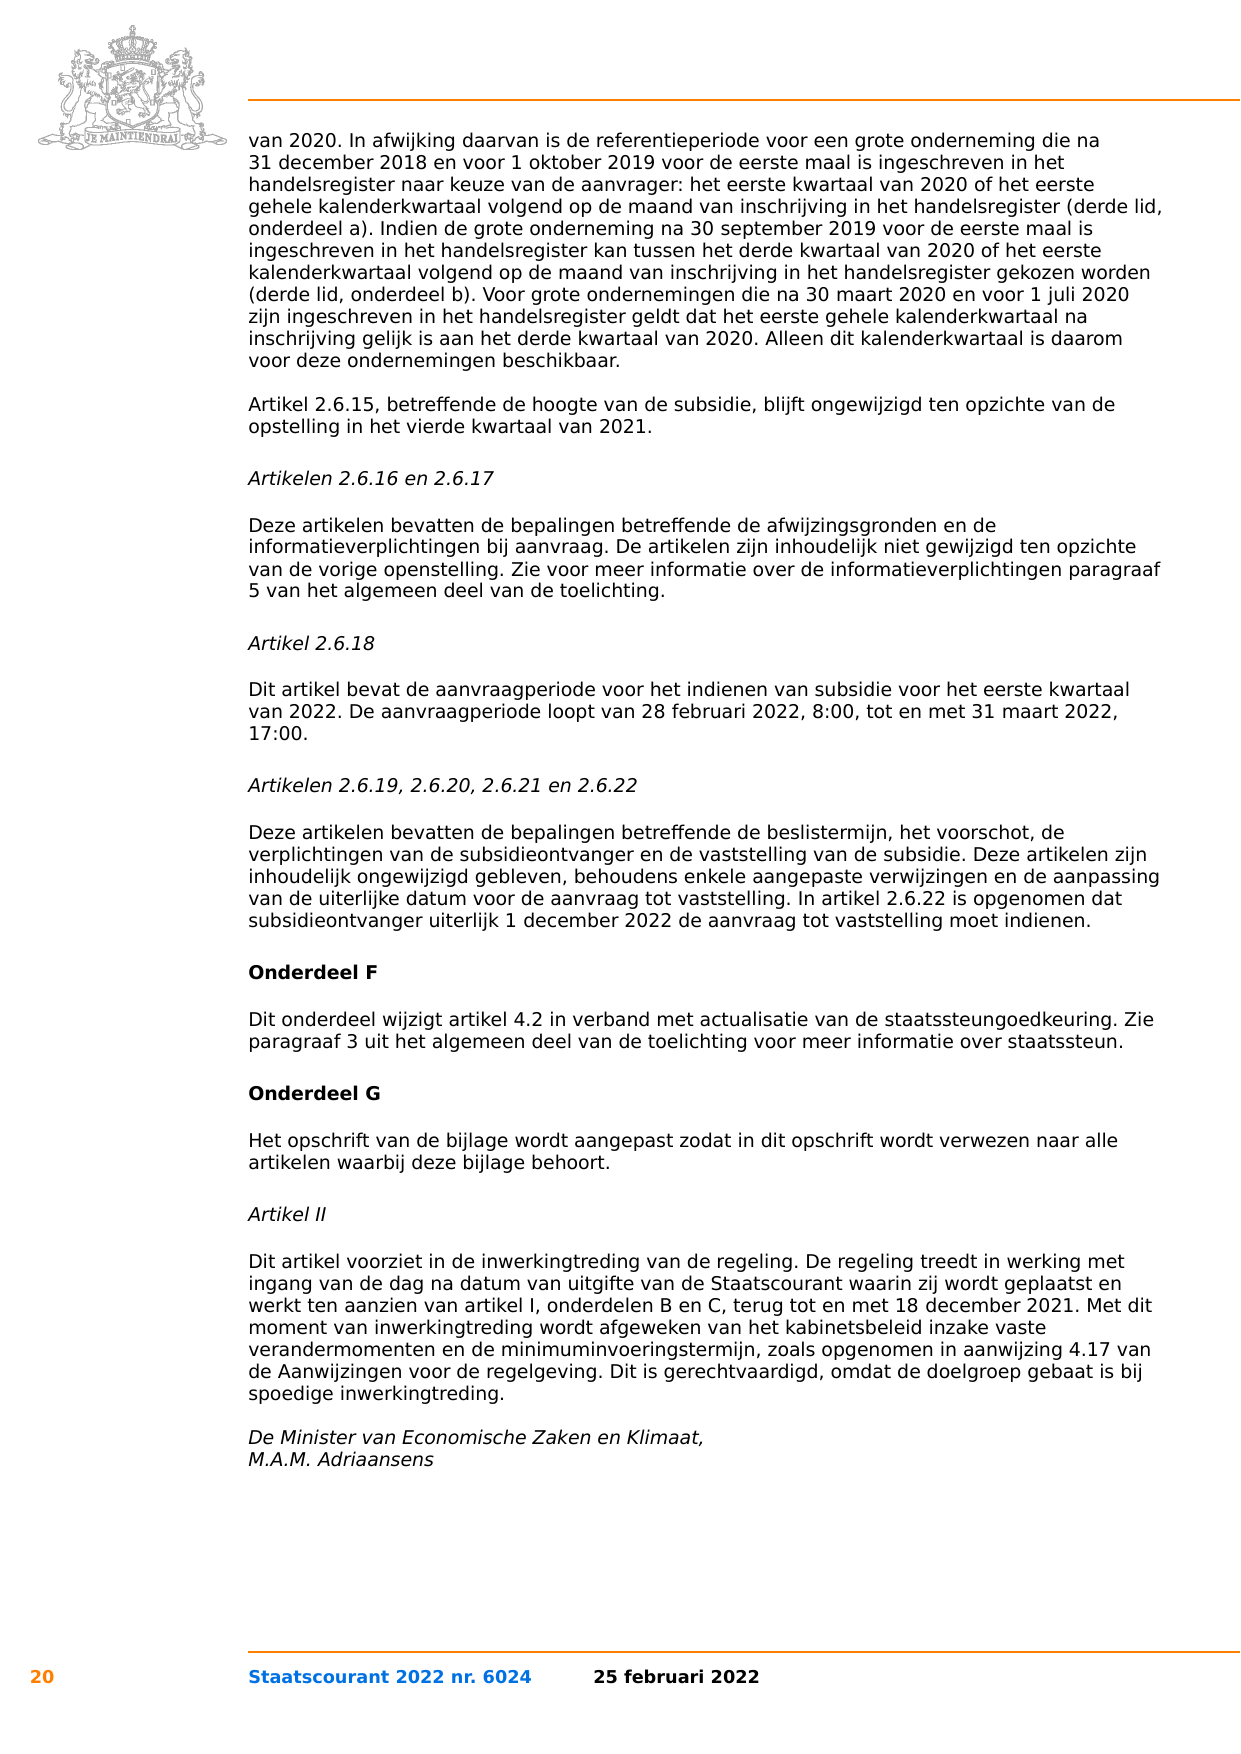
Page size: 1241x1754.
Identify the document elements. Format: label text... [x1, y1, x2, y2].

text Artikel 2.6.15, betreffende de hoogte van de subsidie, blijft ongewijzigd ten opzichte van de opstelling in het vierde kwartaal van 2021. [248, 393, 1163, 437]
text Dit onderdeel wijzigt artikel 4.2 in verband met actualisatie van de staatssteungoedkeuring. Zie paragraaf 3 uit het algemeen deel van de toelichting voor meer informatie over staatssteun. [248, 1009, 1163, 1053]
picture [38, 25, 227, 150]
subtitle Onderdeel G [248, 1083, 1163, 1105]
subtitle Onderdeel F [248, 962, 1163, 984]
text De Minister van Economische Zaken en Klimaat, M.A.M. Adriaansens [248, 1427, 1163, 1471]
text Dit artikel bevat de aanvraagperiode voor het indienen van subsidie voor het eerste kwartaal van 2022. De aanvraagperiode loopt van 28 februari 2022, 8:00, tot en met 31 maart 2022, 17:00. [248, 679, 1163, 745]
subtitle Artikelen 2.6.19, 2.6.20, 2.6.21 en 2.6.22 [248, 775, 1163, 797]
subtitle Artikelen 2.6.16 en 2.6.17 [248, 467, 1163, 489]
subtitle Artikel II [248, 1204, 1163, 1226]
text Dit artikel voorziet in de inwerkingtreding van de regeling. De regeling treedt in werking met ingang van de dag na datum van uitgifte van de Staatscourant waarin zij wordt geplaatst en werkt ten aanzien van artikel I, onderdelen B en C, terug tot en met 18 december 2021. Met dit moment van inwerkingtreding wordt afgeweken van het kabinetsbeleid inzake vaste verandermomenten en de minimuminvoeringstermijn, zoals opgenomen in aanwijzing 4.17 van de Aanwijzingen voor de regelgeving. Dit is gerechtvaardigd, omdat de doelgroep gebaat is bij spoedige inwerkingtreding. [248, 1251, 1163, 1405]
text Het opschrift van de bijlage wordt aangepast zodat in dit opschrift wordt verwezen naar alle artikelen waarbij deze bijlage behoort. [248, 1130, 1163, 1174]
text van 2020. In afwijking daarvan is de referentieperiode voor een grote onderneming die na 31 december 2018 en voor 1 oktober 2019 voor de eerste maal is ingeschreven in het handelsregister naar keuze van de aanvrager: het eerste kwartaal van 2020 of het eerste gehele kalenderkwartaal volgend op de maand van inschrijving in het handelsregister (derde lid, onderdeel a). Indien de grote onderneming na 30 september 2019 voor de eerste maal is ingeschreven in het handelsregister kan tussen het derde kwartaal van 2020 of het eerste kalenderkwartaal volgend op de maand van inschrijving in het handelsregister gekozen worden (derde lid, onderdeel b). Voor grote ondernemingen die na 30 maart 2020 en voor 1 juli 2020 zijn ingeschreven in het handelsregister geldt dat het eerste gehele kalenderkwartaal na inschrijving gelijk is aan het derde kwartaal van 2020. Alleen dit kalenderkwartaal is daarom voor deze ondernemingen beschikbaar. [248, 130, 1163, 372]
text Deze artikelen bevatten de bepalingen betreffende de beslistermijn, het voorschot, de verplichtingen van de subsidieontvanger en de vaststelling van de subsidie. Deze artikelen zijn inhoudelijk ongewijzigd gebleven, behoudens enkele aangepaste verwijzingen en de aanpassing van de uiterlijke datum voor de aanvraag tot vaststelling. In artikel 2.6.22 is opgenomen dat subsidieontvanger uiterlijk 1 december 2022 de aanvraag tot vaststelling moet indienen. [248, 822, 1163, 932]
text Deze artikelen bevatten de bepalingen betreffende de afwijzingsgronden en de informatieverplichtingen bij aanvraag. De artikelen zijn inhoudelijk niet gewijzigd ten opzichte van de vorige openstelling. Zie voor meer informatie over de informatieverplichtingen paragraaf 5 van het algemeen deel van de toelichting. [248, 514, 1163, 602]
subtitle Artikel 2.6.18 [248, 632, 1163, 654]
